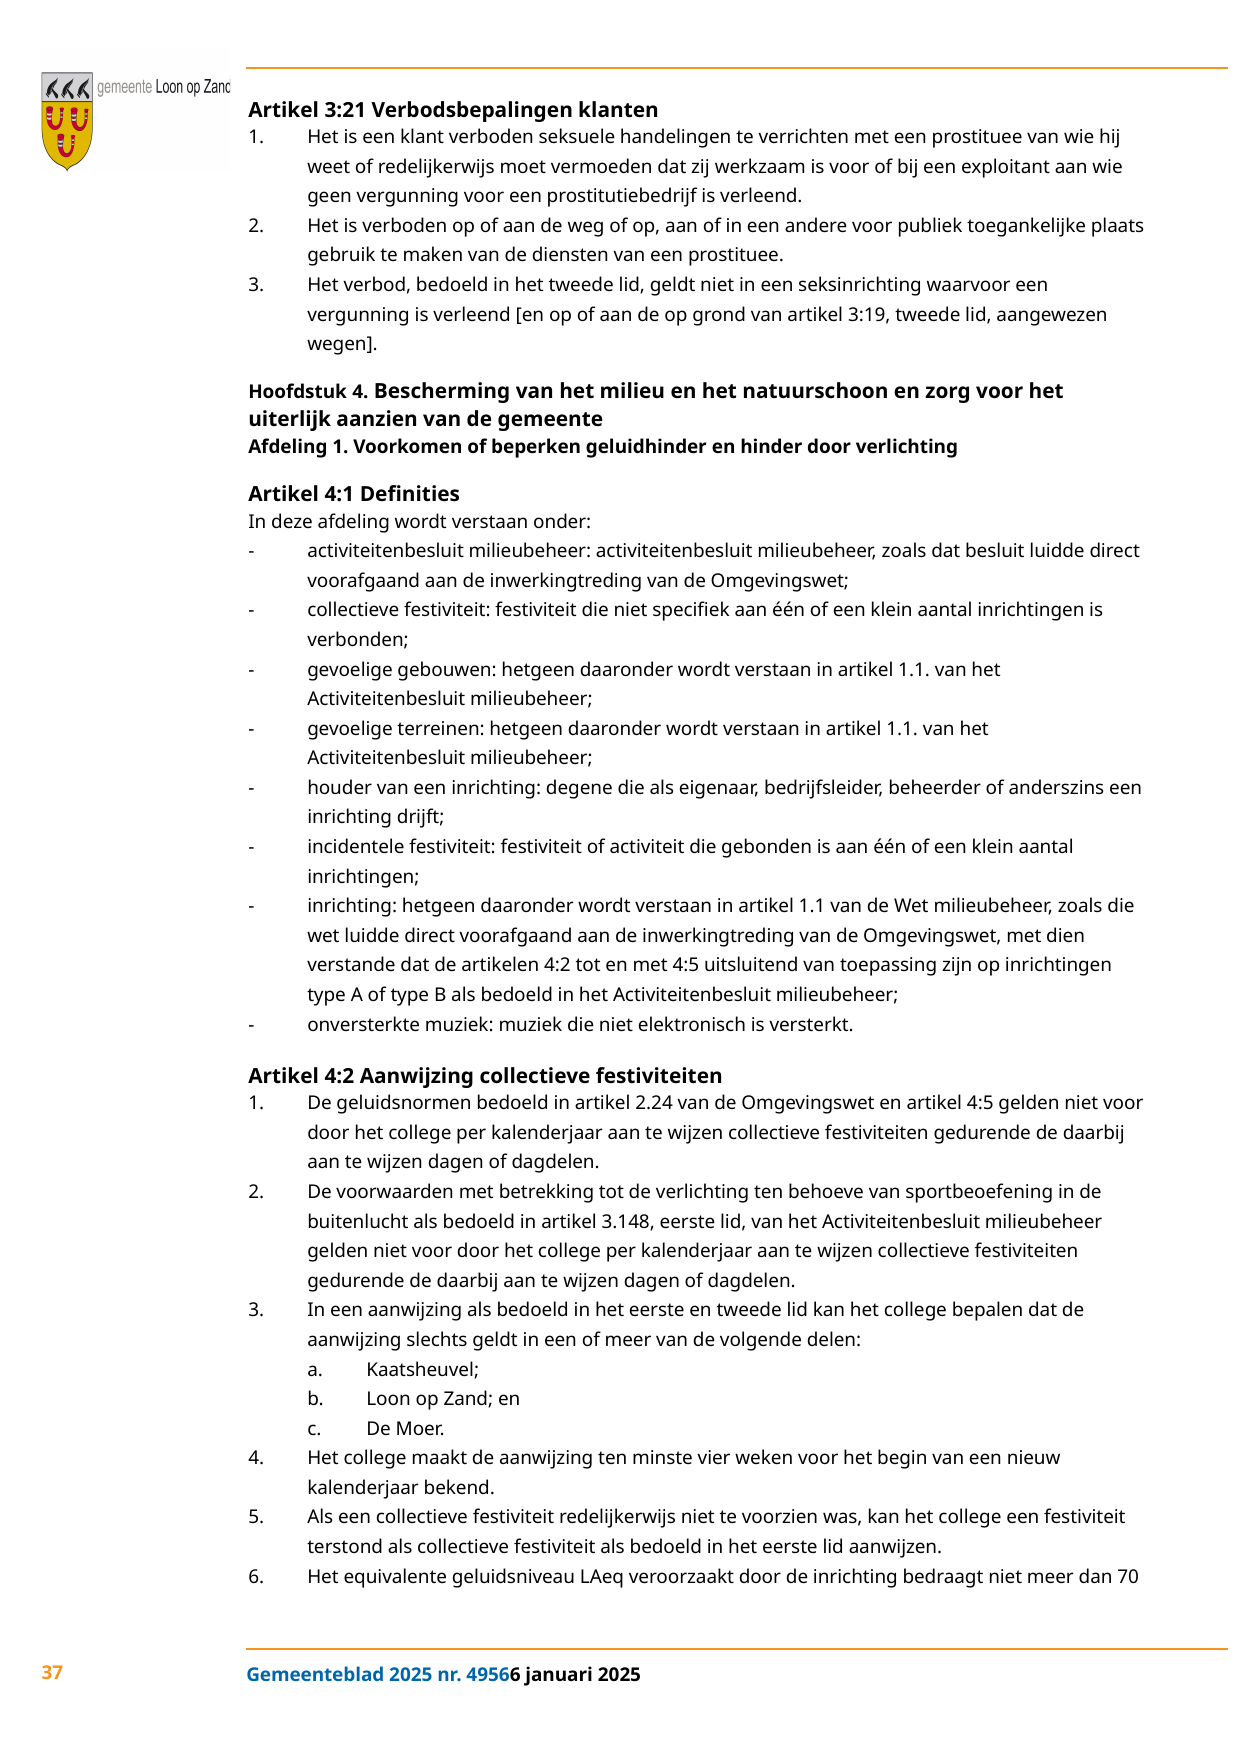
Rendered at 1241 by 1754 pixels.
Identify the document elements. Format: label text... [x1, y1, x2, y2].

text Artikel 4:1 Definities [248, 479, 1152, 508]
list onversterkte muziek: muziek die niet elektronisch is versterkt. [248, 1011, 1152, 1036]
list Kaatsheuvel; [307, 1356, 1152, 1382]
list collectieve festiviteit: festiviteit die niet specifiek aan één of een klein aantal inrichtingen is verbonden; [248, 597, 1152, 652]
list De voorwaarden met betrekking tot de verlichting ten behoeve van sportbeoefening in de buitenlucht als bedoeld in artikel 3.148, eerste lid, van het Activiteitenbesluit milieubeheer gelden niet voor door het college per kalenderjaar aan te wijzen collectieve festiviteiten gedurende de daarbij aan te wijzen dagen of dagdelen. [248, 1178, 1152, 1293]
list Loon op Zand; en [307, 1385, 1152, 1411]
list gevoelige terreinen: hetgeen daaronder wordt verstaan in artikel 1.1. van het Activiteitenbesluit milieubeheer; [248, 715, 1152, 770]
list Het verbod, bedoeld in het tweede lid, geldt niet in een seksinrichting waarvoor een vergunning is verleend [en op of aan de op grond van artikel 3:19, tweede lid, aangewezen wegen]. [248, 271, 1152, 356]
list activiteitenbesluit milieubeheer: activiteitenbesluit milieubeheer, zoals dat besluit luidde direct voorafgaand aan de inwerkingtreding van de Omgevingswet; [248, 537, 1152, 593]
list houder van een inrichting: degene die als eigenaar, bedrijfsleider, beheerder of anderszins een inrichting drijft; [248, 774, 1152, 829]
list Het is verboden op of aan de weg of op, aan of in een andere voor publiek toegankelijke plaats gebruik te maken van de diensten van een prostituee. [248, 212, 1152, 267]
text Artikel 4:2 Aanwijzing collectieve festiviteiten [248, 1061, 1152, 1089]
list Het college maakt de aanwijzing ten minste vier weken voor het begin van een nieuw kalenderjaar bekend. [248, 1444, 1152, 1500]
text In deze afdeling wordt verstaan onder: [248, 508, 1152, 533]
text Artikel 3:21 Verbodsbepalingen klanten [248, 95, 1152, 123]
list De geluidsnormen bedoeld in artikel 2.24 van de Omgevingswet en artikel 4:5 gelden niet voor door het college per kalenderjaar aan te wijzen collectieve festiviteiten gedurende de daarbij aan te wijzen dagen of dagdelen. [248, 1089, 1152, 1174]
list Het equivalente geluidsniveau LAeq veroorzaakt door de inrichting bedraagt niet meer dan 70 [248, 1563, 1152, 1589]
list Het is een klant verboden seksuele handelingen te verrichten met een prostituee van wie hij weet of redelijkerwijs moet vermoeden dat zij werkzaam is voor of bij een exploitant aan wie geen vergunning voor een prostitutiebedrijf is verleend. [248, 123, 1152, 208]
picture [41, 47, 231, 172]
list gevoelige gebouwen: hetgeen daaronder wordt verstaan in artikel 1.1. van het Activiteitenbesluit milieubeheer; [248, 656, 1152, 711]
text Afdeling 1. Voorkomen of beperken geluidhinder en hinder door verlichting [248, 433, 1152, 458]
list In een aanwijzing als bedoeld in het eerste en tweede lid kan het college bepalen dat de aanwijzing slechts geldt in een of meer van de volgende delen: [248, 1297, 1152, 1352]
list incidentele festiviteit: festiviteit of activiteit die gebonden is aan één of een klein aantal inrichtingen; [248, 833, 1152, 888]
list De Moer. [307, 1415, 1152, 1441]
list inrichting: hetgeen daaronder wordt verstaan in artikel 1.1 van de Wet milieubeheer, zoals die wet luidde direct voorafgaand aan de inwerkingtreding van de Omgevingswet, met dien verstande dat de artikelen 4:2 tot en met 4:5 uitsluitend van toepassing zijn op inrichtingen type A of type B als bedoeld in het Activiteitenbesluit milieubeheer; [248, 892, 1152, 1007]
text Hoofdstuk 4. Bescherming van het milieu en het natuurschoon en zorg voor het uiterlijk aanzien van de gemeente [248, 376, 1152, 433]
list Als een collectieve festiviteit redelijkerwijs niet te voorzien was, kan het college een festiviteit terstond als collectieve festiviteit als bedoeld in het eerste lid aanwijzen. [248, 1504, 1152, 1559]
